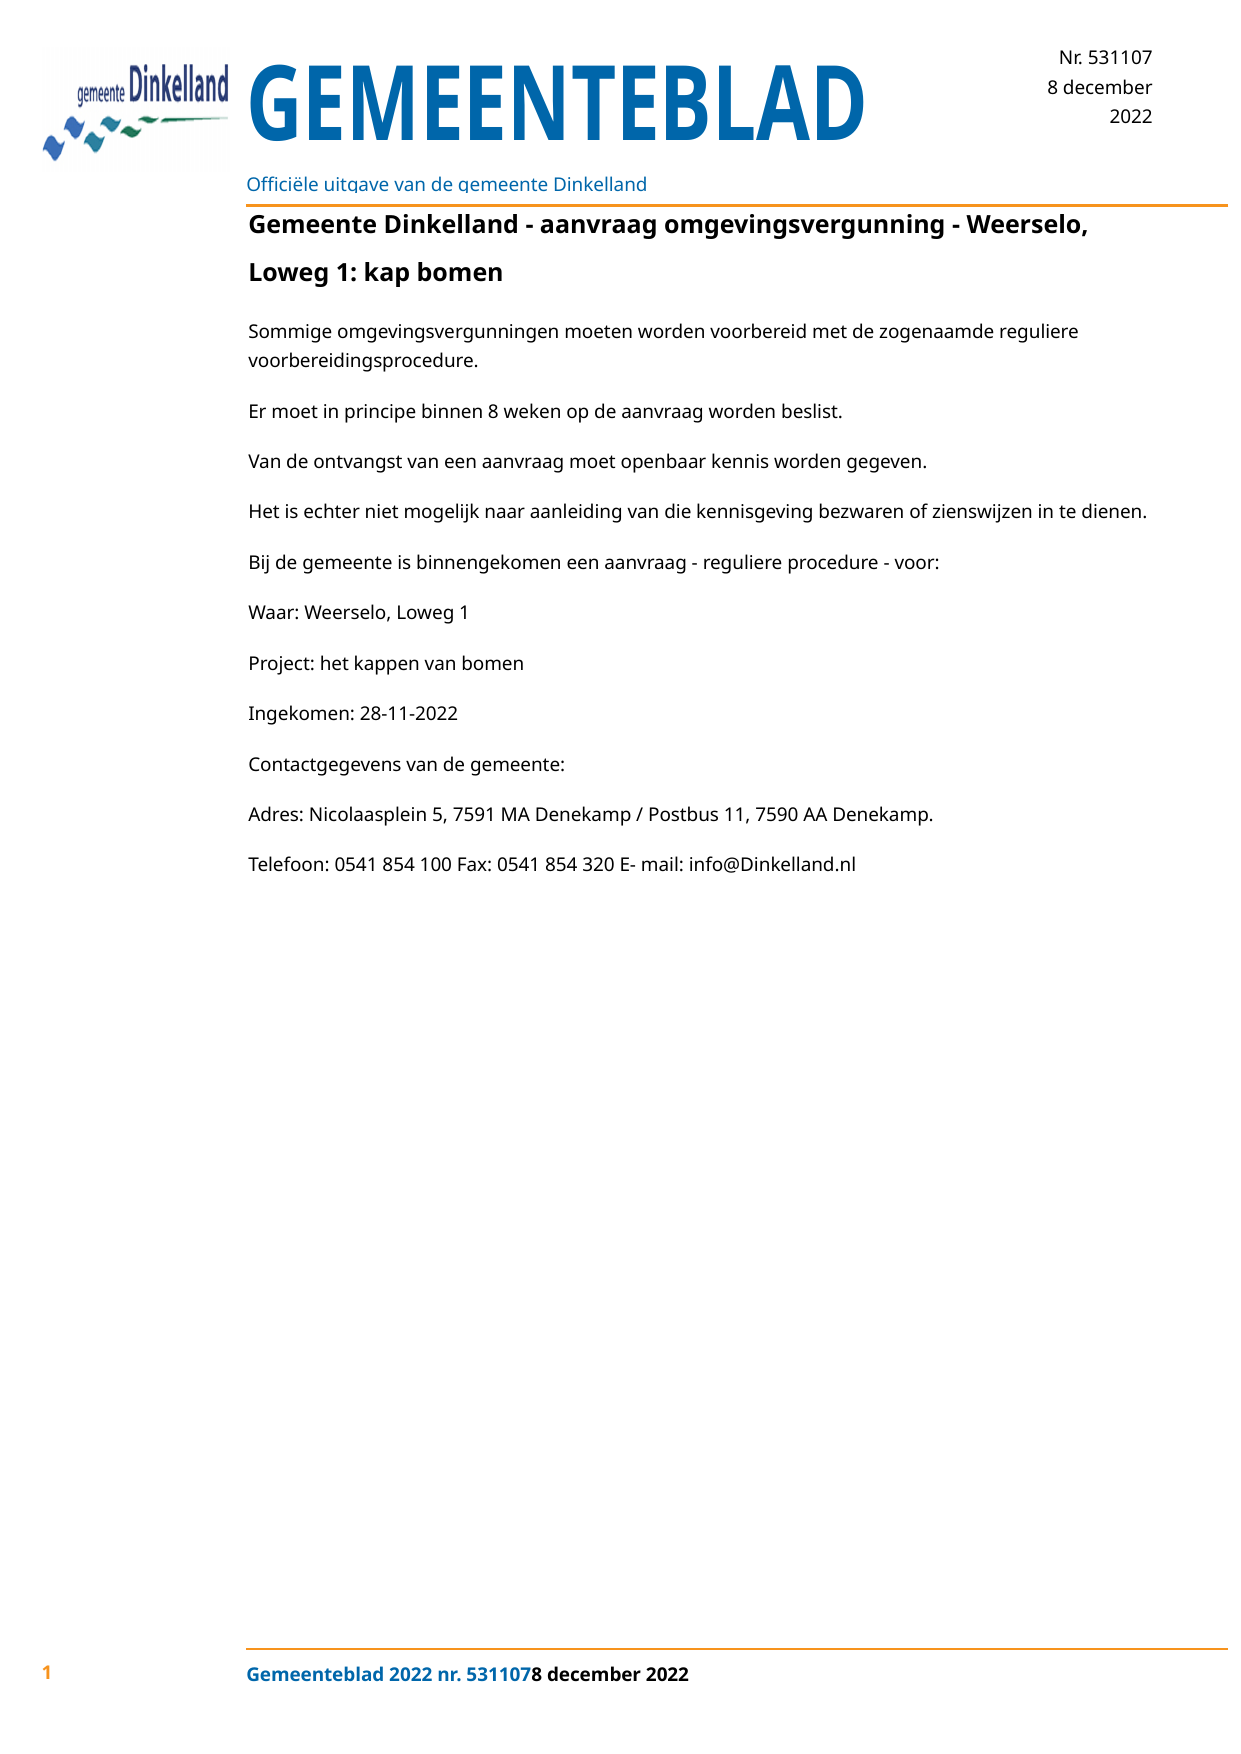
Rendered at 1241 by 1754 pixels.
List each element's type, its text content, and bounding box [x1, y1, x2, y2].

text Bij de gemeente is binnengekomen een aanvraag - reguliere procedure - voor: [248, 549, 1152, 575]
text Waar: Weerselo, Loweg 1 [248, 599, 1152, 625]
text Telefoon: 0541 854 100 Fax: 0541 854 320 E- mail: info@Dinkelland.nl [248, 852, 1152, 877]
text Contactgegevens van de gemeente: [248, 751, 1152, 777]
text Adres: Nicolaasplein 5, 7591 MA Denekamp / Postbus 11, 7590 AA Denekamp. [248, 801, 1152, 827]
text Sommige omgevingsvergunningen moeten worden voorbereid met de zogenaamde reguliere voorbereidingsprocedure. [248, 318, 1152, 373]
text Van de ontvangst van een aanvraag moet openbaar kennis worden gegeven. [248, 448, 1152, 474]
text Project: het kappen van bomen [248, 650, 1152, 676]
text Ingekomen: 28-11-2022 [248, 700, 1152, 726]
text Het is echter niet mogelijk naar aanleiding van die kennisgeving bezwaren of zienswijzen in te dienen. [248, 499, 1152, 524]
picture [41, 47, 231, 172]
text Gemeente Dinkelland - aanvraag omgevingsvergunning - Weerselo, Loweg 1: kap bomen [248, 207, 1152, 288]
text Er moet in principe binnen 8 weken op de aanvraag worden beslist. [248, 398, 1152, 424]
